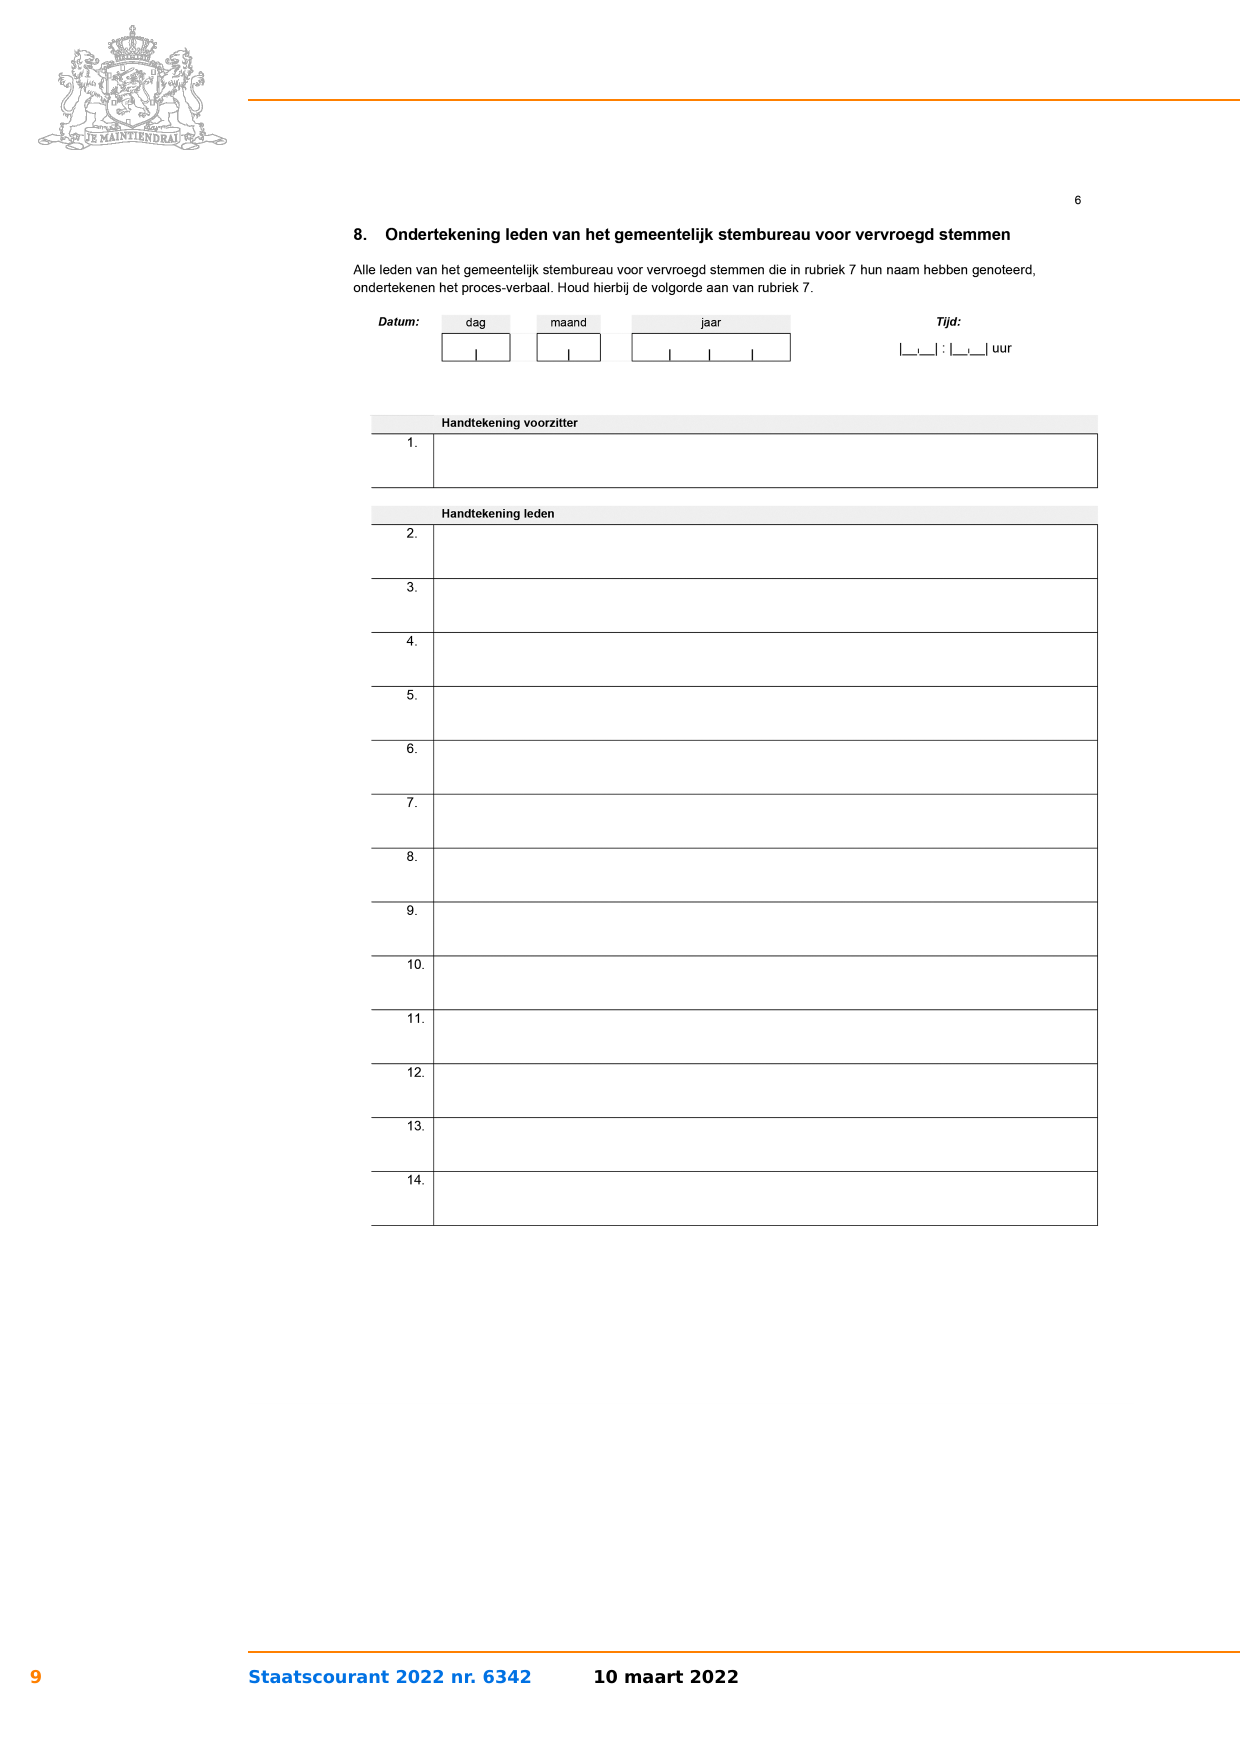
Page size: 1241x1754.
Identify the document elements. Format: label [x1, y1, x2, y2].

picture [38, 25, 227, 150]
picture [248, 151, 1134, 1404]
